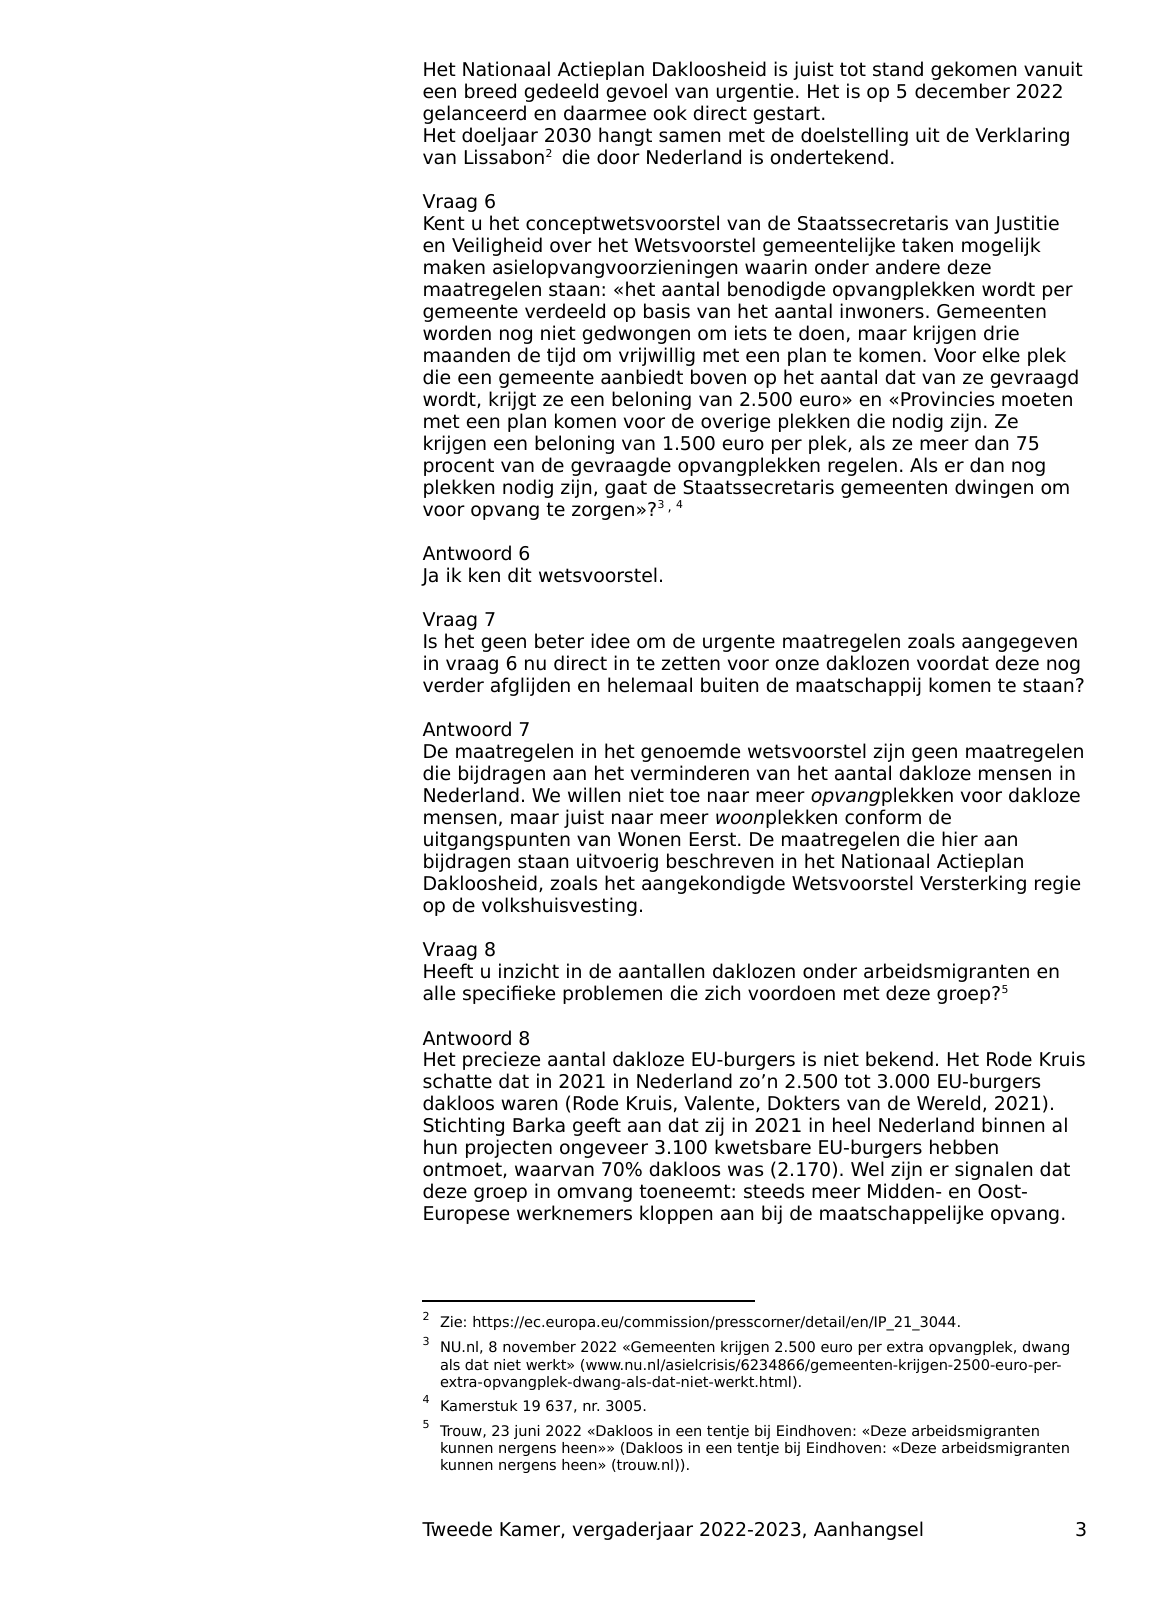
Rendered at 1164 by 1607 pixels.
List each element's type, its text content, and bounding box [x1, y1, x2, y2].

text Kamerstuk 19 637, nr. 3005. [422, 1393, 1087, 1416]
text Antwoord 6 [422, 543, 1087, 565]
text Het Nationaal Actieplan Dakloosheid is juist tot stand gekomen vanuit een breed gedeeld gevoel van urgentie. Het is op 5 december 2022 gelanceerd en daarmee ook direct gestart. [422, 59, 1087, 125]
text De maatregelen in het genoemde wetsvoorstel zijn geen maatregelen die bijdragen aan het verminderen van het aantal dakloze mensen in Nederland. We willen niet toe naar meer opvangplekken voor dakloze mensen, maar juist naar meer woonplekken conform de uitgangspunten van Wonen Eerst. De maatregelen die hier aan bijdragen staan uitvoerig beschreven in het Nationaal Actieplan Dakloosheid, zoals het aangekondigde Wetsvoorstel Versterking regie op de volkshuisvesting. [422, 741, 1087, 917]
text Het precieze aantal dakloze EU-burgers is niet bekend. Het Rode Kruis schatte dat in 2021 in Nederland zo’n 2.500 tot 3.000 EU-burgers dakloos waren (Rode Kruis, Valente, Dokters van de Wereld, 2021). Stichting Barka geeft aan dat zij in 2021 in heel Nederland binnen al hun projecten ongeveer 3.100 kwetsbare EU-burgers hebben ontmoet, waarvan 70% dakloos was (2.170). Wel zijn er signalen dat deze groep in omvang toeneemt: steeds meer Midden- en Oost-Europese werknemers kloppen aan bij de maatschappelijke opvang. [422, 1049, 1087, 1225]
text NU.nl, 8 november 2022 «Gemeenten krijgen 2.500 euro per extra opvangplek, dwang als dat niet werkt» (www.nu.nl/asielcrisis/6234866/gemeenten-krijgen-2500-euro-per-extra-opvangplek-dwang-als-dat-niet-werkt.html). [422, 1335, 1087, 1391]
text Heeft u inzicht in de aantallen daklozen onder arbeidsmigranten en alle specifieke problemen die zich voordoen met deze groep? [422, 961, 1087, 1005]
text Antwoord 8 [422, 1027, 1087, 1049]
text Ja ik ken dit wetsvoorstel. [422, 565, 1087, 587]
text Vraag 7 [422, 609, 1087, 631]
text Zie: https://ec.europa.eu/commission/presscorner/detail/en/IP_21_3044. [422, 1310, 1087, 1332]
text Vraag 8 [422, 939, 1087, 961]
text Kent u het conceptwetsvoorstel van de Staatssecretaris van Justitie en Veiligheid over het Wetsvoorstel gemeentelijke taken mogelijk maken asielopvangvoorzieningen waarin onder andere deze maatregelen staan: «het aantal benodigde opvangplekken wordt per gemeente verdeeld op basis van het aantal inwoners. Gemeenten worden nog niet gedwongen om iets te doen, maar krijgen drie maanden de tijd om vrijwillig met een plan te komen. Voor elke plek die een gemeente aanbiedt boven op het aantal dat van ze gevraagd wordt, krijgt ze een beloning van 2.500 euro» en «Provincies moeten met een plan komen voor de overige plekken die nodig zijn. Ze krijgen een beloning van 1.500 euro per plek, als ze meer dan 75 procent van de gevraagde opvangplekken regelen. Als er dan nog plekken nodig zijn, gaat de Staatssecretaris gemeenten dwingen om voor opvang te zorgen»?, [422, 213, 1087, 521]
text Trouw, 23 juni 2022 «Dakloos in een tentje bij Eindhoven: «Deze arbeidsmigranten kunnen nergens heen»» (Dakloos in een tentje bij Eindhoven: «Deze arbeidsmigranten kunnen nergens heen» (trouw.nl)). [422, 1418, 1087, 1474]
text Is het geen beter idee om de urgente maatregelen zoals aangegeven in vraag 6 nu direct in te zetten voor onze daklozen voordat deze nog verder afglijden en helemaal buiten de maatschappij komen te staan? [422, 631, 1087, 697]
text Antwoord 7 [422, 719, 1087, 741]
text Vraag 6 [422, 191, 1087, 213]
text Het doeljaar 2030 hangt samen met de doelstelling uit de Verklaring van Lissabon die door Nederland is ondertekend. [422, 125, 1087, 169]
